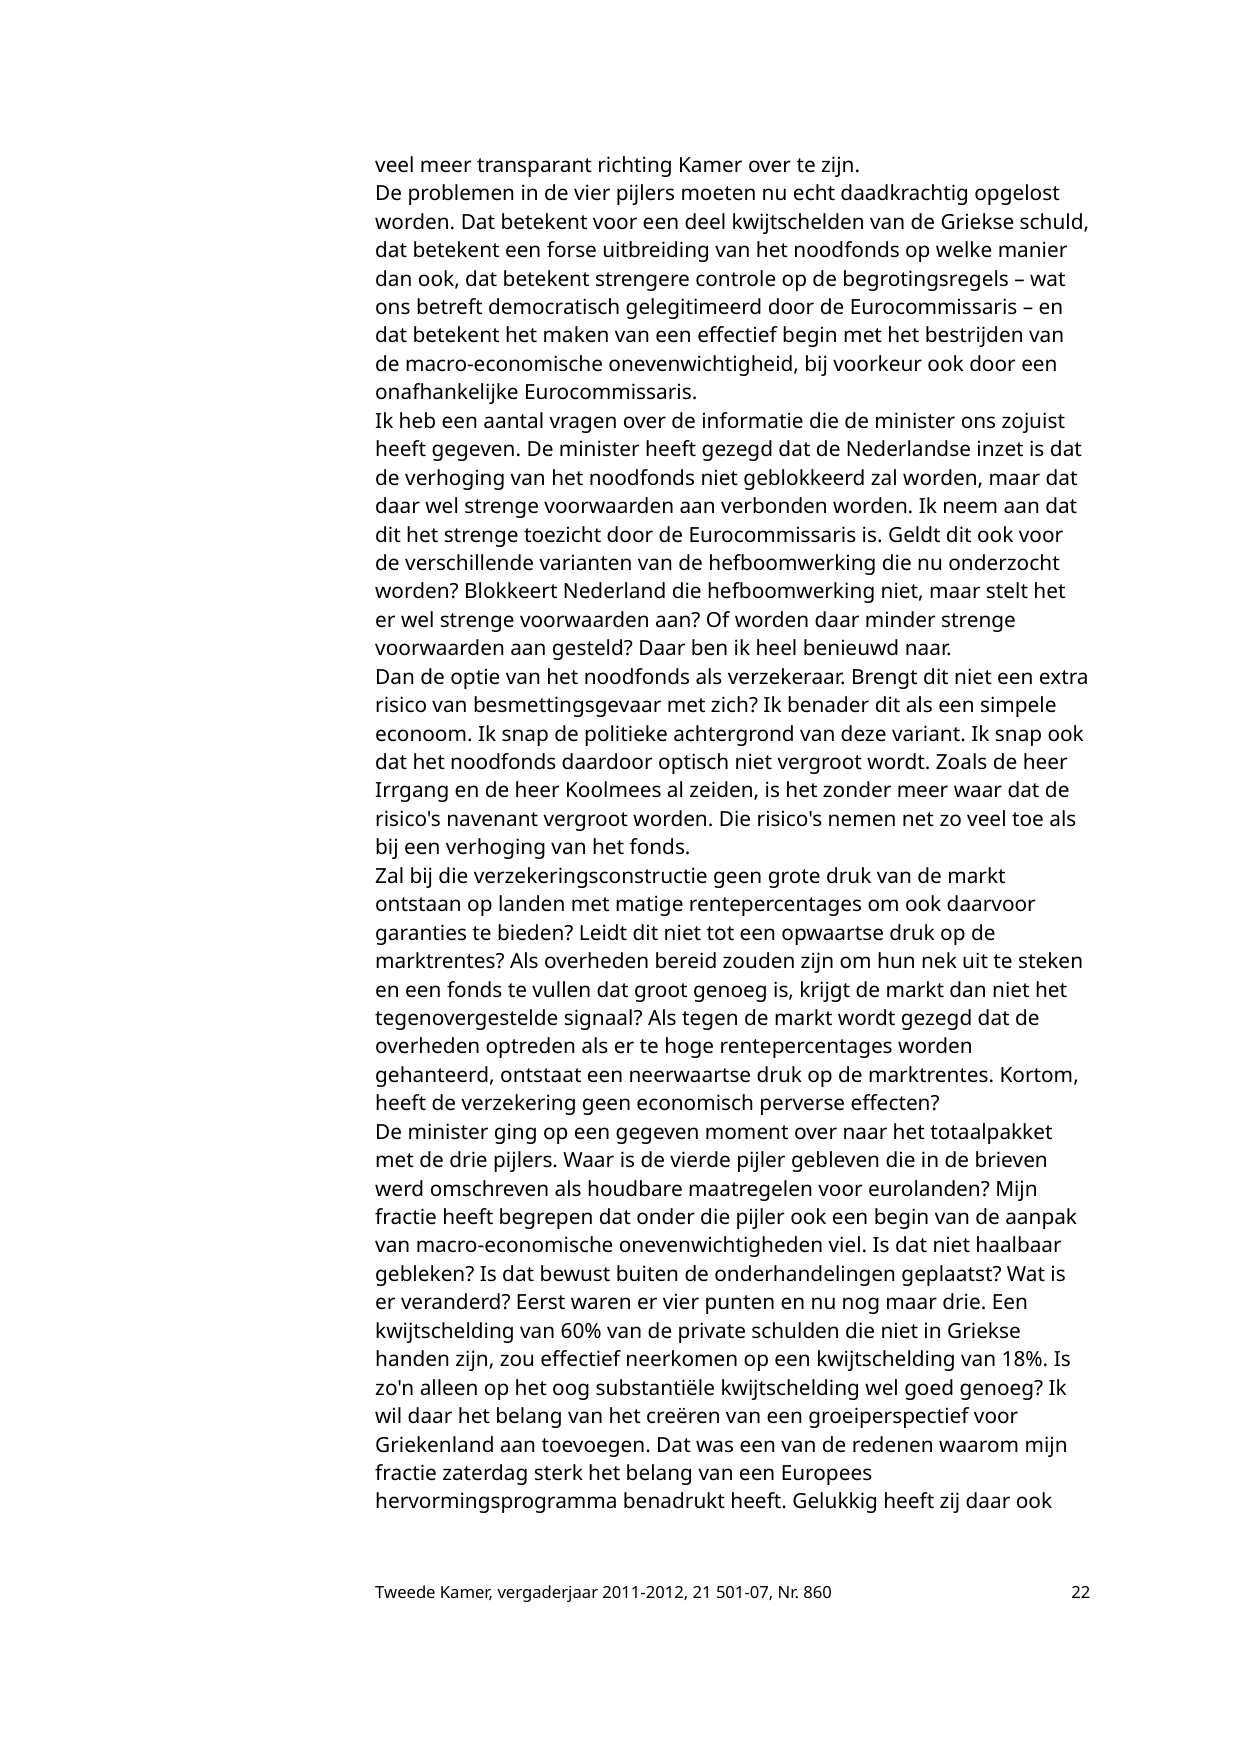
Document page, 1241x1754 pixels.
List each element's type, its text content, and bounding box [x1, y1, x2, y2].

text veel meer transparant richting Kamer over te zijn. [375, 150, 1090, 178]
text Ik heb een aantal vragen over de informatie die de minister ons zojuist heeft gegeven. De minister heeft gezegd dat de Nederlandse inzet is dat de verhoging van het noodfonds niet geblokkeerd zal worden, maar dat daar wel strenge voorwaarden aan verbonden worden. Ik neem aan dat dit het strenge toezicht door de Eurocommissaris is. Geldt dit ook voor de verschillende varianten van de hefboomwerking die nu onderzocht worden? Blokkeert Nederland die hefboomwerking niet, maar stelt het er wel strenge voorwaarden aan? Of worden daar minder strenge voorwaarden aan gesteld? Daar ben ik heel benieuwd naar. [375, 406, 1090, 662]
text De minister ging op een gegeven moment over naar het totaalpakket met de drie pijlers. Waar is de vierde pijler gebleven die in de brieven werd omschreven als houdbare maatregelen voor eurolanden? Mijn fractie heeft begrepen dat onder die pijler ook een begin van de aanpak van macro-economische onevenwichtigheden viel. Is dat niet haalbaar gebleken? Is dat bewust buiten de onderhandelingen geplaatst? Wat is er veranderd? Eerst waren er vier punten en nu nog maar drie. Een kwijtschelding van 60% van de private schulden die niet in Griekse handen zijn, zou effectief neerkomen op een kwijtschelding van 18%. Is zo'n alleen op het oog substantiële kwijtschelding wel goed genoeg? Ik wil daar het belang van het creëren van een groeiperspectief voor Griekenland aan toevoegen. Dat was een van de redenen waarom mijn fractie zaterdag sterk het belang van een Europees hervormingsprogramma benadrukt heeft. Gelukkig heeft zij daar ook [375, 1117, 1090, 1515]
text De problemen in de vier pijlers moeten nu echt daadkrachtig opgelost worden. Dat betekent voor een deel kwijtschelden van de Griekse schuld, dat betekent een forse uitbreiding van het noodfonds op welke manier dan ook, dat betekent strengere controle op de begrotingsregels – wat ons betreft democratisch gelegitimeerd door de Eurocommissaris – en dat betekent het maken van een effectief begin met het bestrijden van de macro-economische onevenwichtigheid, bij voorkeur ook door een onafhankelijke Eurocommissaris. [375, 178, 1090, 406]
text Zal bij die verzekeringsconstructie geen grote druk van de markt ontstaan op landen met matige rentepercentages om ook daarvoor garanties te bieden? Leidt dit niet tot een opwaartse druk op de marktrentes? Als overheden bereid zouden zijn om hun nek uit te steken en een fonds te vullen dat groot genoeg is, krijgt de markt dan niet het tegenovergestelde signaal? Als tegen de markt wordt gezegd dat de overheden optreden als er te hoge rentepercentages worden gehanteerd, ontstaat een neerwaartse druk op de marktrentes. Kortom, heeft de verzekering geen economisch perverse effecten? [375, 861, 1090, 1117]
text Dan de optie van het noodfonds als verzekeraar. Brengt dit niet een extra risico van besmettingsgevaar met zich? Ik benader dit als een simpele econoom. Ik snap de politieke achtergrond van deze variant. Ik snap ook dat het noodfonds daardoor optisch niet vergroot wordt. Zoals de heer Irrgang en de heer Koolmees al zeiden, is het zonder meer waar dat de risico's navenant vergroot worden. Die risico's nemen net zo veel toe als bij een verhoging van het fonds. [375, 662, 1090, 861]
